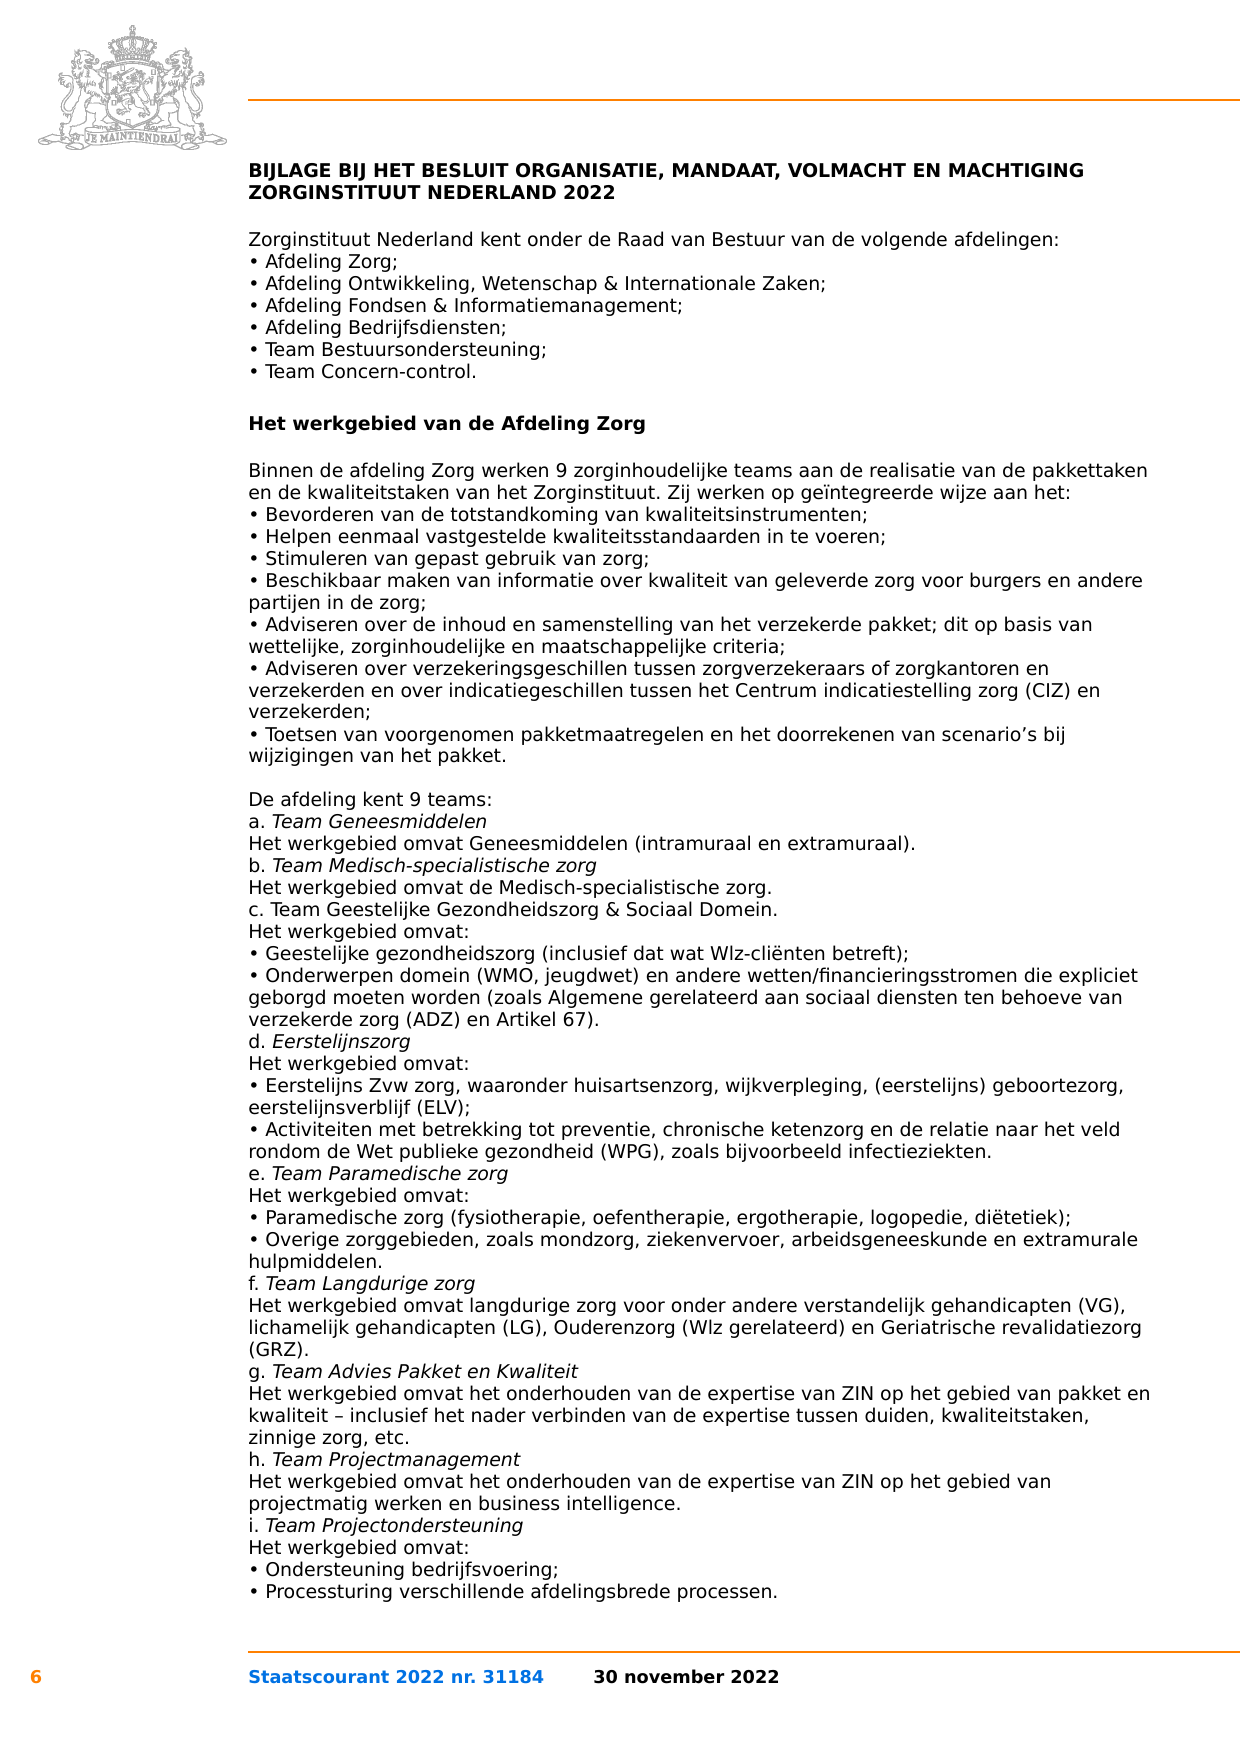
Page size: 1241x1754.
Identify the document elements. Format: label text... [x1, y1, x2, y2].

subtitle Het werkgebied van de Afdeling Zorg [248, 413, 1163, 435]
text • Ondersteuning bedrijfsvoering; [248, 1558, 1163, 1581]
text f. Team Langdurige zorg [248, 1273, 1163, 1295]
text Het werkgebied omvat: [248, 921, 1163, 943]
text Binnen de afdeling Zorg werken 9 zorginhoudelijke teams aan de realisatie van de pakkettaken en de kwaliteitstaken van het Zorginstituut. Zij werken op geïntegreerde wijze aan het: [248, 460, 1163, 504]
text Het werkgebied omvat het onderhouden van de expertise van ZIN op het gebied van pakket en kwaliteit – inclusief het nader verbinden van de expertise tussen duiden, kwaliteitstaken, zinnige zorg, etc. [248, 1383, 1163, 1449]
text • Adviseren over verzekeringsgeschillen tussen zorgverzekeraars of zorgkantoren en verzekerden en over indicatiegeschillen tussen het Centrum indicatiestelling zorg (CIZ) en verzekerden; [248, 657, 1163, 723]
text • Stimuleren van gepast gebruik van zorg; [248, 548, 1163, 569]
text • Activiteiten met betrekking tot preventie, chronische ketenzorg en de relatie naar het veld rondom de Wet publieke gezondheid (WPG), zoals bijvoorbeeld infectieziekten. [248, 1119, 1163, 1163]
text • Team Concern-control. [248, 361, 1163, 383]
text • Paramedische zorg (fysiotherapie, oefentherapie, ergotherapie, logopedie, diëtetiek); [248, 1207, 1163, 1229]
text Zorginstituut Nederland kent onder de Raad van Bestuur van de volgende afdelingen: [248, 229, 1163, 251]
text • Overige zorggebieden, zoals mondzorg, ziekenvervoer, arbeidsgeneeskunde en extramurale hulpmiddelen. [248, 1229, 1163, 1273]
text • Geestelijke gezondheidszorg (inclusief dat wat Wlz-cliënten betreft); [248, 943, 1163, 965]
text • Afdeling Bedrijfsdiensten; [248, 317, 1163, 339]
text • Afdeling Ontwikkeling, Wetenschap & Internationale Zaken; [248, 273, 1163, 295]
text a. Team Geneesmiddelen [248, 811, 1163, 833]
text • Afdeling Fondsen & Informatiemanagement; [248, 295, 1163, 317]
text • Eerstelijns Zvw zorg, waaronder huisartsenzorg, wijkverpleging, (eerstelijns) geboortezorg, eerstelijnsverblijf (ELV); [248, 1075, 1163, 1119]
text • Onderwerpen domein (WMO, jeugdwet) en andere wetten/financieringsstromen die expliciet geborgd moeten worden (zoals Algemene gerelateerd aan sociaal diensten ten behoeve van verzekerde zorg (ADZ) en Artikel 67). [248, 965, 1163, 1031]
text • Bevorderen van de totstandkoming van kwaliteitsinstrumenten; [248, 504, 1163, 526]
text • Team Bestuursondersteuning; [248, 339, 1163, 361]
text Het werkgebied omvat Geneesmiddelen (intramuraal en extramuraal). [248, 833, 1163, 855]
text Het werkgebied omvat: [248, 1053, 1163, 1075]
text Het werkgebied omvat langdurige zorg voor onder andere verstandelijk gehandicapten (VG), lichamelijk gehandicapten (LG), Ouderenzorg (Wlz gerelateerd) en Geriatrische revalidatiezorg (GRZ). [248, 1295, 1163, 1361]
text Het werkgebied omvat: [248, 1185, 1163, 1207]
text Het werkgebied omvat het onderhouden van de expertise van ZIN op het gebied van projectmatig werken en business intelligence. [248, 1471, 1163, 1514]
text g. Team Advies Pakket en Kwaliteit [248, 1361, 1163, 1383]
text Het werkgebied omvat: [248, 1537, 1163, 1558]
text e. Team Paramedische zorg [248, 1163, 1163, 1185]
text c. Team Geestelijke Gezondheidszorg & Sociaal Domein. [248, 899, 1163, 921]
text • Processturing verschillende afdelingsbrede processen. [248, 1581, 1163, 1602]
picture [38, 25, 227, 150]
subtitle BIJLAGE BIJ HET BESLUIT ORGANISATIE, MANDAAT, VOLMACHT EN MACHTIGING ZORGINSTITUUT NEDERLAND 2022 [248, 160, 1163, 204]
text • Beschikbaar maken van informatie over kwaliteit van geleverde zorg voor burgers en andere partijen in de zorg; [248, 569, 1163, 613]
text h. Team Projectmanagement [248, 1449, 1163, 1471]
text • Toetsen van voorgenomen pakketmaatregelen en het doorrekenen van scenario’s bij wijzigingen van het pakket. [248, 723, 1163, 767]
text De afdeling kent 9 teams: [248, 789, 1163, 811]
text b. Team Medisch-specialistische zorg [248, 855, 1163, 877]
text • Adviseren over de inhoud en samenstelling van het verzekerde pakket; dit op basis van wettelijke, zorginhoudelijke en maatschappelijke criteria; [248, 613, 1163, 657]
text d. Eerstelijnszorg [248, 1031, 1163, 1053]
text • Afdeling Zorg; [248, 251, 1163, 273]
text • Helpen eenmaal vastgestelde kwaliteitsstandaarden in te voeren; [248, 526, 1163, 548]
text i. Team Projectondersteuning [248, 1514, 1163, 1537]
text Het werkgebied omvat de Medisch-specialistische zorg. [248, 877, 1163, 899]
